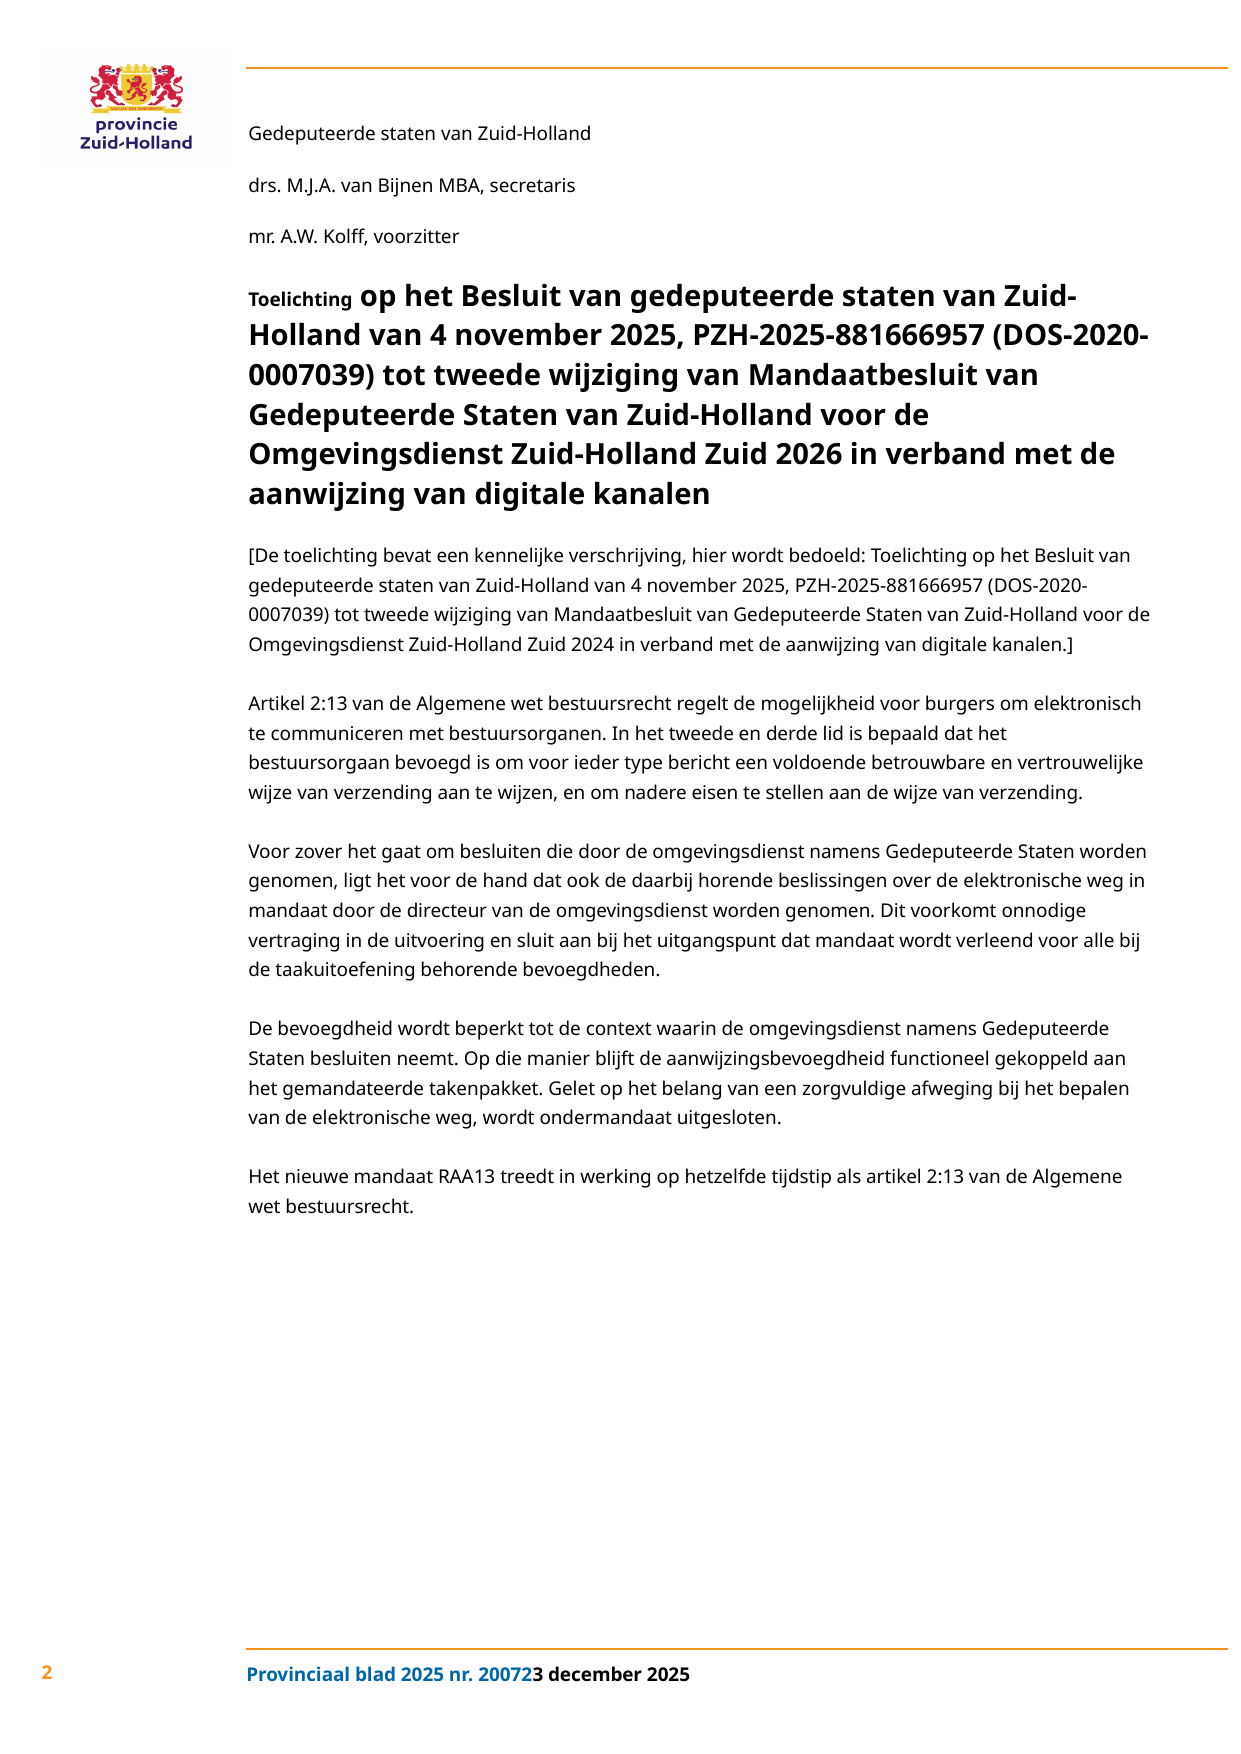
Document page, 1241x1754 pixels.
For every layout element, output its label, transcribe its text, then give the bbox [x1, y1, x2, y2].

text Gedeputeerde staten van Zuid-Holland [248, 121, 1152, 146]
picture [41, 47, 231, 172]
text drs. M.J.A. van Bijnen MBA, secretaris [248, 172, 1152, 198]
text Het nieuwe mandaat RAA13 treedt in werking op hetzelfde tijdstip als artikel 2:13 van de Algemene wet bestuursrecht. [248, 1163, 1152, 1219]
text [De toelichting bevat een kennelijke verschrijving, hier wordt bedoeld: Toelichting op het Besluit van gedeputeerde staten van Zuid-Holland van 4 november 2025, PZH-2025-881666957 (DOS-2020-0007039) tot tweede wijziging van Mandaatbesluit van Gedeputeerde Staten van Zuid-Holland voor de Omgevingsdienst Zuid-Holland Zuid 2024 in verband met de aanwijzing van digitale kanalen.] [248, 542, 1152, 657]
text mr. A.W. Kolff, voorzitter [248, 223, 1152, 249]
text Artikel 2:13 van de Algemene wet bestuursrecht regelt de mogelijkheid voor burgers om elektronisch te communiceren met bestuursorganen. In het tweede en derde lid is bepaald dat het bestuursorgaan bevoegd is om voor ieder type bericht een voldoende betrouwbare en vertrouwelijke wijze van verzending aan te wijzen, en om nadere eisen te stellen aan de wijze van verzending. [248, 690, 1152, 804]
text De bevoegdheid wordt beperkt tot de context waarin de omgevingsdienst namens Gedeputeerde Staten besluiten neemt. Op die manier blijft de aanwijzingsbevoegdheid functioneel gekoppeld aan het gemandateerde takenpakket. Gelet op het belang van een zorgvuldige afweging bij het bepalen van de elektronische weg, wordt ondermandaat uitgesloten. [248, 1016, 1152, 1130]
text Voor zover het gaat om besluiten die door de omgevingsdienst namens Gedeputeerde Staten worden genomen, ligt het voor de hand dat ook de daarbij horende beslissingen over de elektronische weg in mandaat door de directeur van de omgevingsdienst worden genomen. Dit voorkomt onnodige vertraging in de uitvoering en sluit aan bij het uitgangspunt dat mandaat wordt verleend voor alle bij de taakuitoefening behorende bevoegdheden. [248, 838, 1152, 982]
text Toelichting op het Besluit van gedeputeerde staten van Zuid-Holland van 4 november 2025, PZH-2025-881666957 (DOS-2020-0007039) tot tweede wijziging van Mandaatbesluit van Gedeputeerde Staten van Zuid-Holland voor de Omgevingsdienst Zuid-Holland Zuid 2026 in verband met de aanwijzing van digitale kanalen [248, 275, 1152, 513]
